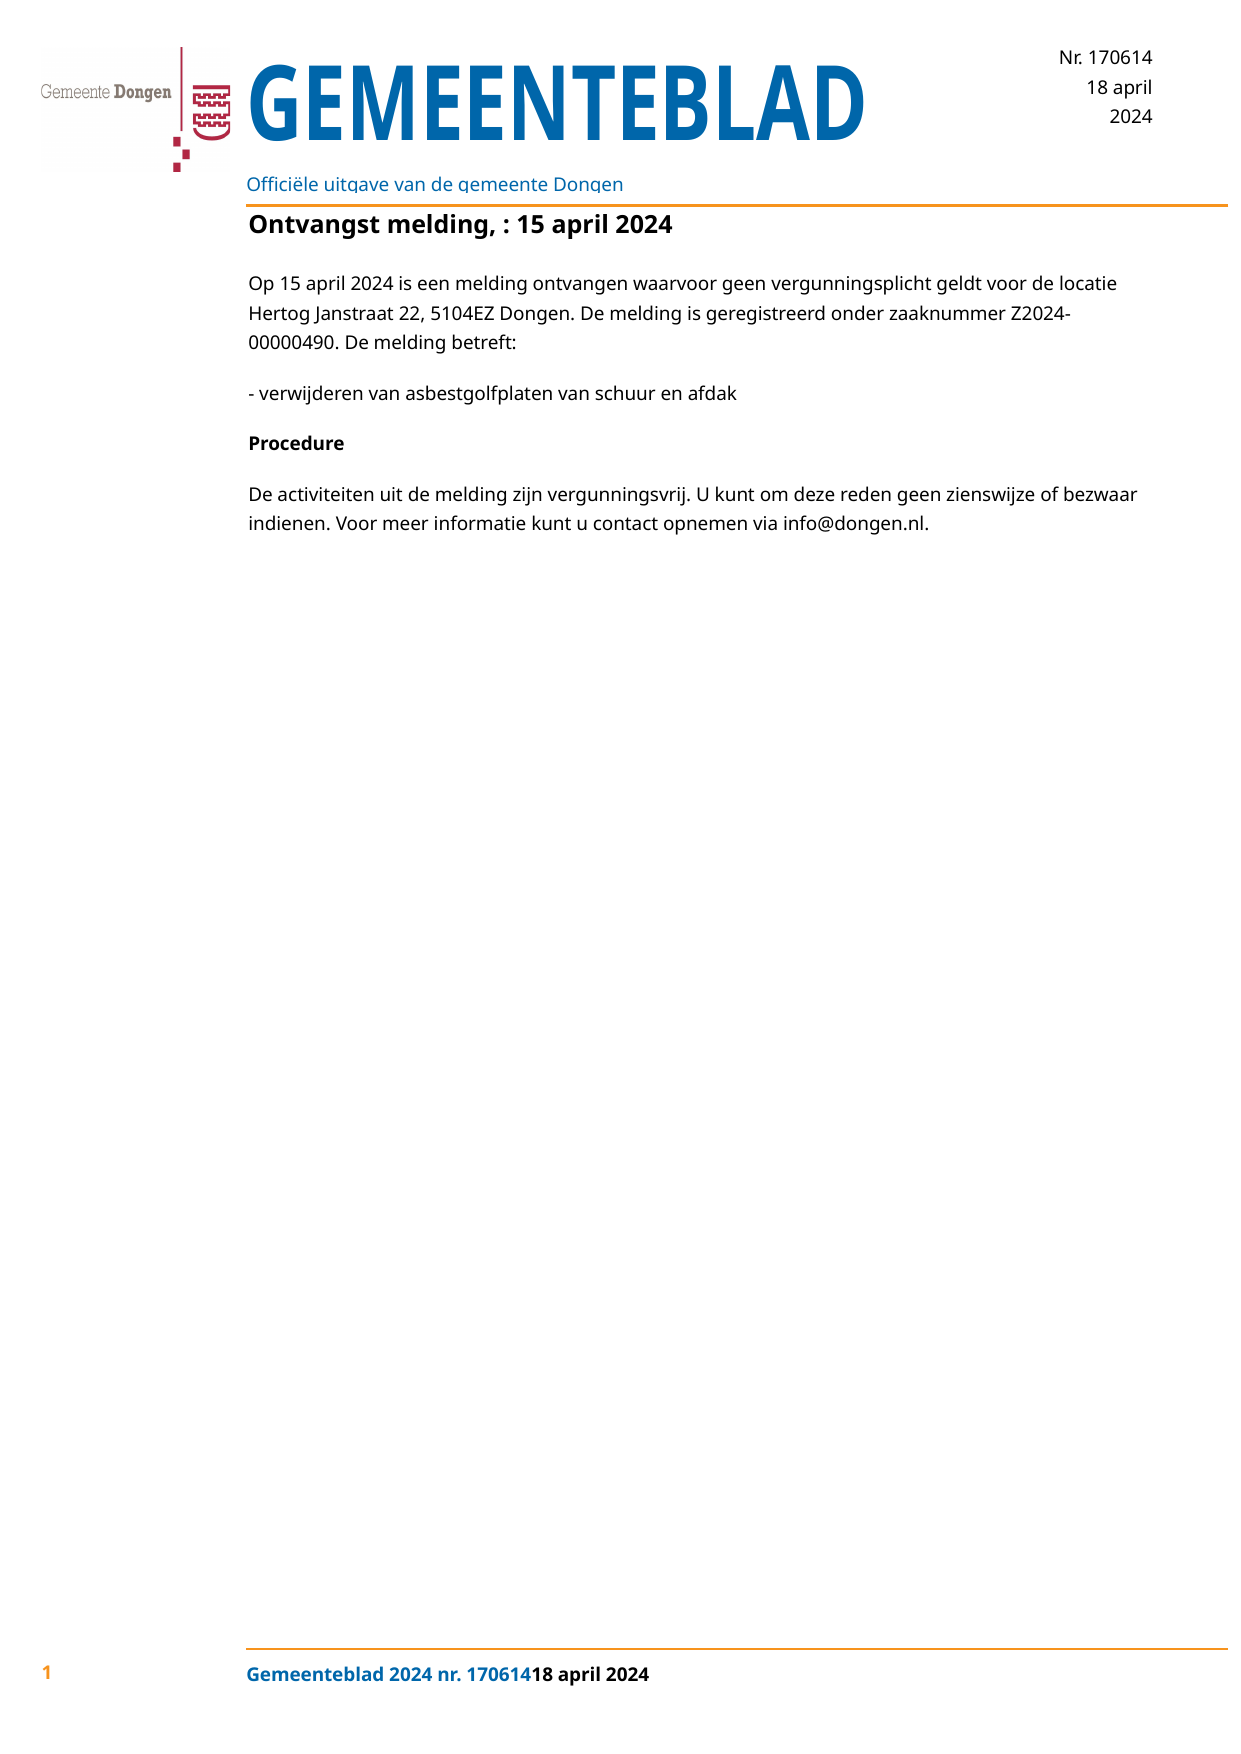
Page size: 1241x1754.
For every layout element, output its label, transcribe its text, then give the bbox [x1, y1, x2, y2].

text De activiteiten uit de melding zijn vergunningsvrij. U kunt om deze reden geen zienswijze of bezwaar indienen. Voor meer informatie kunt u contact opnemen via info@dongen.nl. [248, 481, 1152, 536]
text Op 15 april 2024 is een melding ontvangen waarvoor geen vergunningsplicht geldt voor de locatie Hertog Janstraat 22, 5104EZ Dongen. De melding is geregistreerd onder zaaknummer Z2024-00000490. De melding betreft: [248, 270, 1152, 355]
picture [41, 47, 231, 172]
text - verwijderen van asbestgolfplaten van schuur en afdak [248, 380, 1152, 406]
text Procedure [248, 430, 1152, 456]
text Ontvangst melding, : 15 april 2024 [248, 207, 1152, 241]
